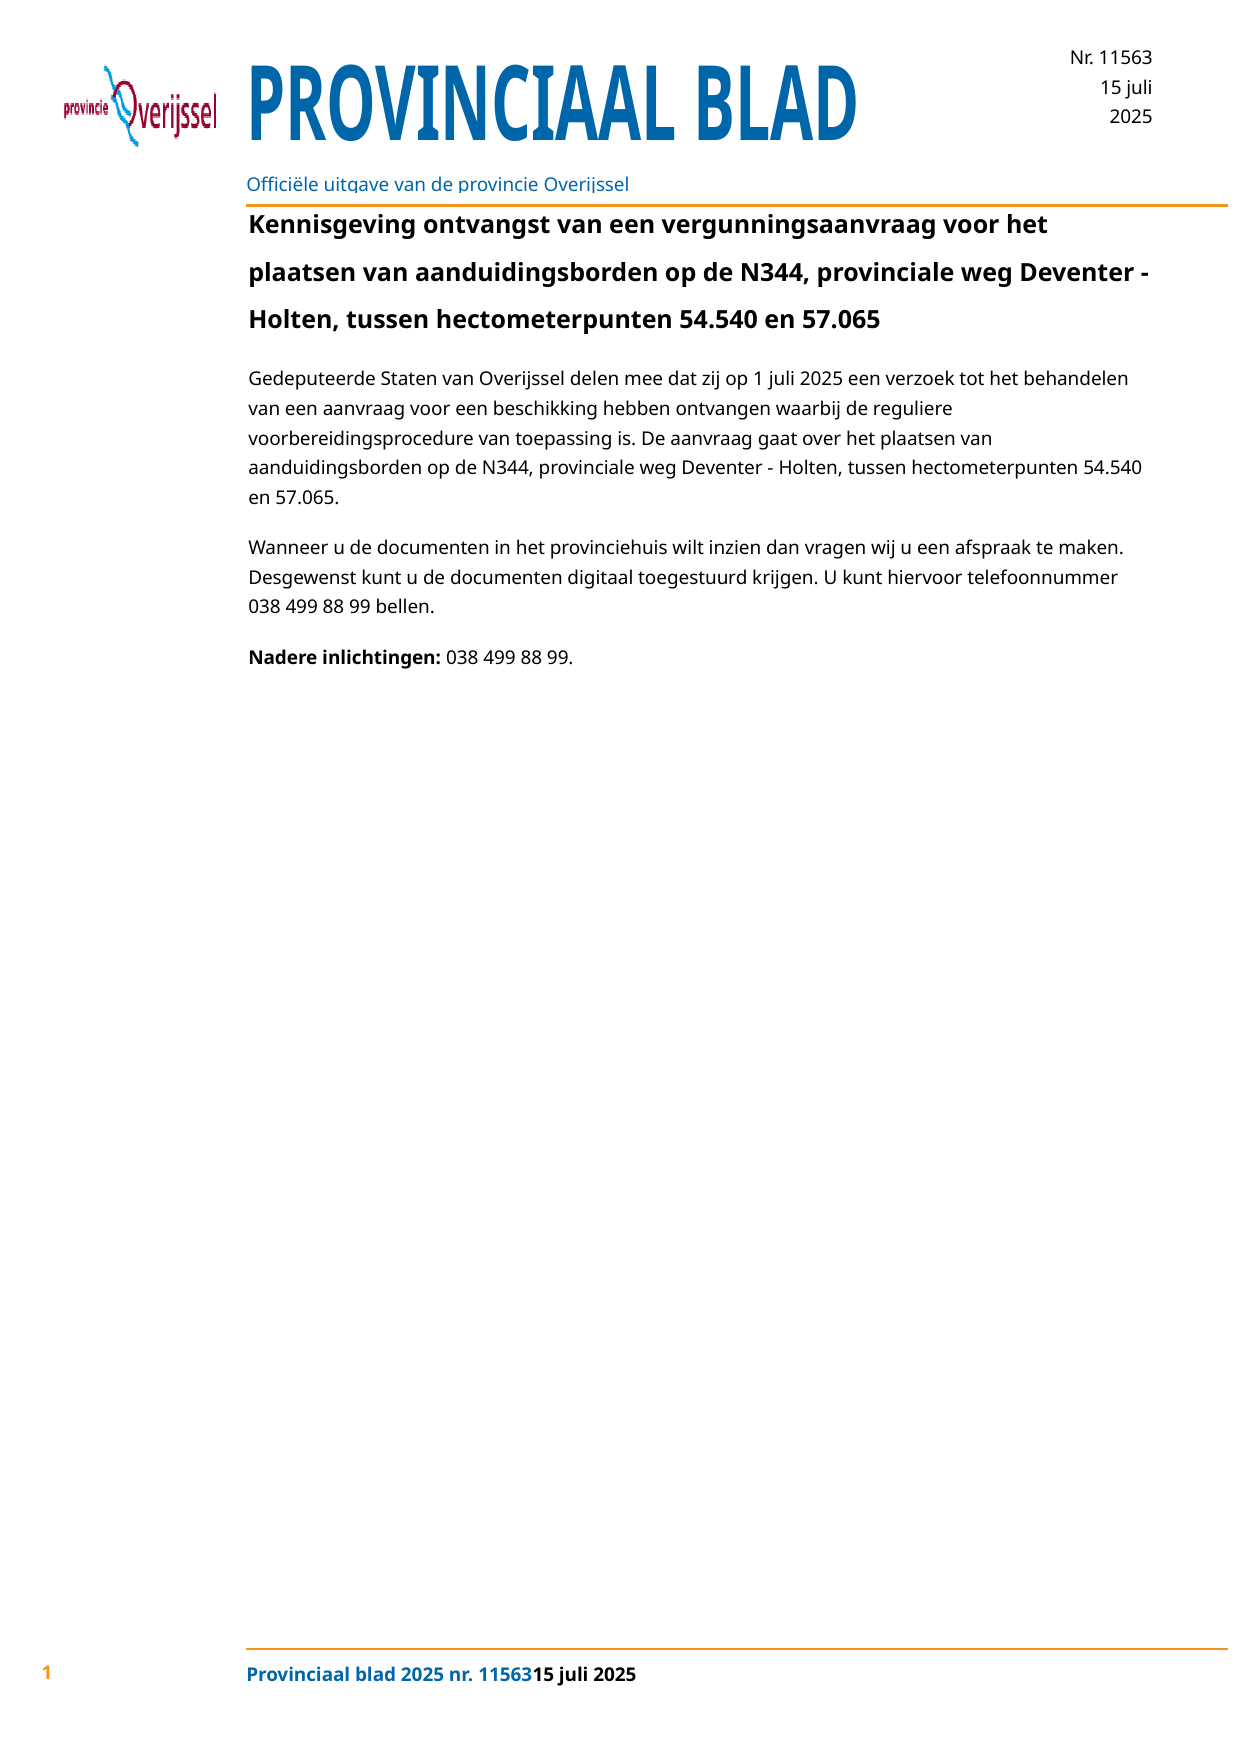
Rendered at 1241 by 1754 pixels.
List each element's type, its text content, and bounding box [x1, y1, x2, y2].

text Wanneer u de documenten in het provinciehuis wilt inzien dan vragen wij u een afspraak te maken. Desgewenst kunt u de documenten digitaal toegestuurd krijgen. U kunt hiervoor telefoonnummer 038 499 88 99 bellen. [248, 534, 1152, 619]
picture [41, 47, 231, 172]
text Nadere inlichtingen: 038 499 88 99. [248, 644, 1152, 669]
text Gedeputeerde Staten van Overijssel delen mee dat zij op 1 juli 2025 een verzoek tot het behandelen van een aanvraag voor een beschikking hebben ontvangen waarbij de reguliere voorbereidingsprocedure van toepassing is. De aanvraag gaat over het plaatsen van aanduidingsborden op de N344, provinciale weg Deventer - Holten, tussen hectometerpunten 54.540 en 57.065. [248, 366, 1152, 509]
text Kennisgeving ontvangst van een vergunningsaanvraag voor het plaatsen van aanduidingsborden op de N344, provinciale weg Deventer - Holten, tussen hectometerpunten 54.540 en 57.065 [248, 207, 1152, 336]
